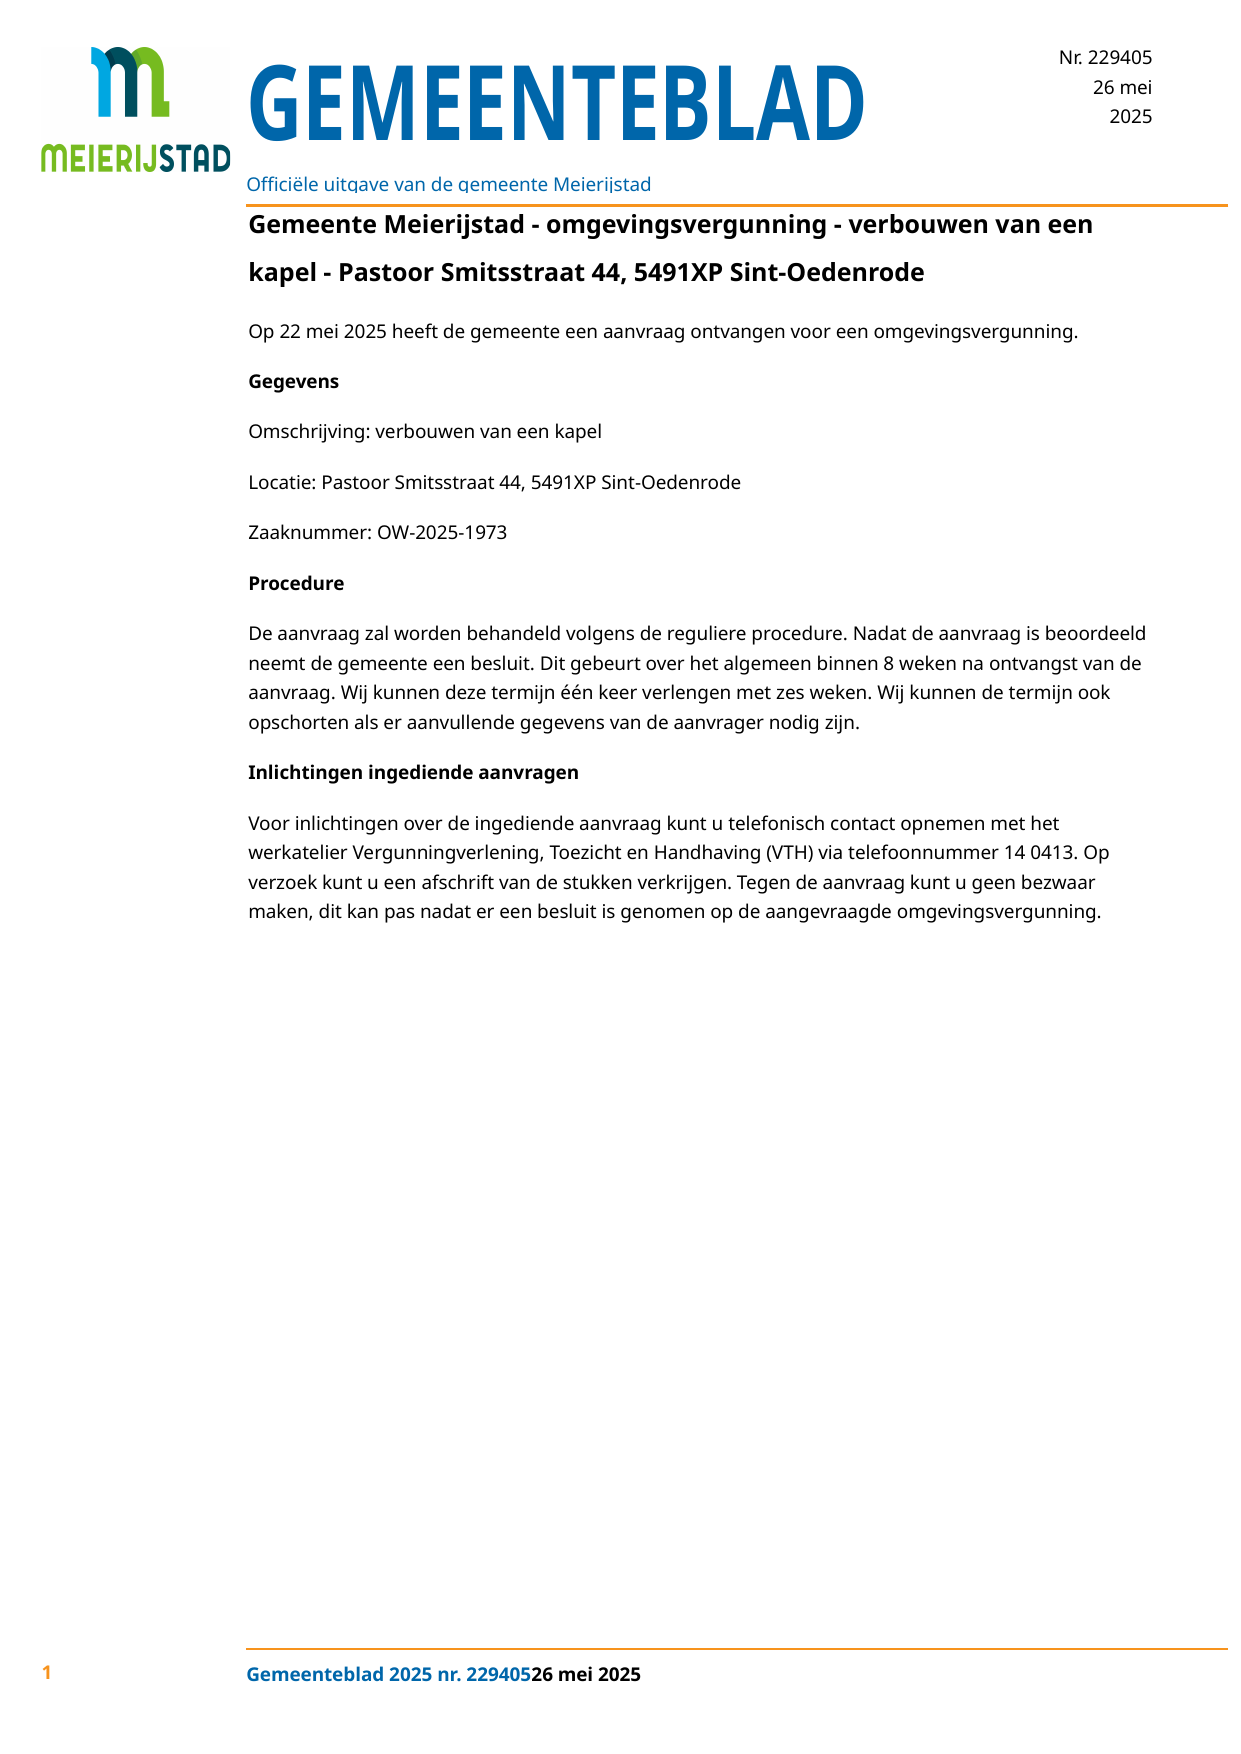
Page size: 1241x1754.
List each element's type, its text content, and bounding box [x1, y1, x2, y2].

text Procedure [248, 570, 1152, 596]
text Op 22 mei 2025 heeft de gemeente een aanvraag ontvangen voor een omgevingsvergunning. [248, 318, 1152, 344]
text Voor inlichtingen over de ingediende aanvraag kunt u telefonisch contact opnemen met het werkatelier Vergunningverlening, Toezicht en Handhaving (VTH) via telefoonnummer 14 0413. Op verzoek kunt u een afschrift van de stukken verkrijgen. Tegen de aanvraag kunt u geen bezwaar maken, dit kan pas nadat er een besluit is genomen op de aangevraagde omgevingsvergunning. [248, 810, 1152, 924]
text Zaaknummer: OW-2025-1973 [248, 519, 1152, 545]
text Gemeente Meierijstad - omgevingsvergunning - verbouwen van een kapel - Pastoor Smitsstraat 44, 5491XP Sint-Oedenrode [248, 207, 1152, 288]
text Locatie: Pastoor Smitsstraat 44, 5491XP Sint-Oedenrode [248, 469, 1152, 495]
text Inlichtingen ingediende aanvragen [248, 759, 1152, 785]
text Omschrijving: verbouwen van een kapel [248, 419, 1152, 444]
text Gegevens [248, 368, 1152, 394]
text De aanvraag zal worden behandeld volgens de reguliere procedure. Nadat de aanvraag is beoordeeld neemt de gemeente een besluit. Dit gebeurt over het algemeen binnen 8 weken na ontvangst van de aanvraag. Wij kunnen deze termijn één keer verlengen met zes weken. Wij kunnen de termijn ook opschorten als er aanvullende gegevens van de aanvrager nodig zijn. [248, 620, 1152, 735]
picture [41, 47, 231, 172]
